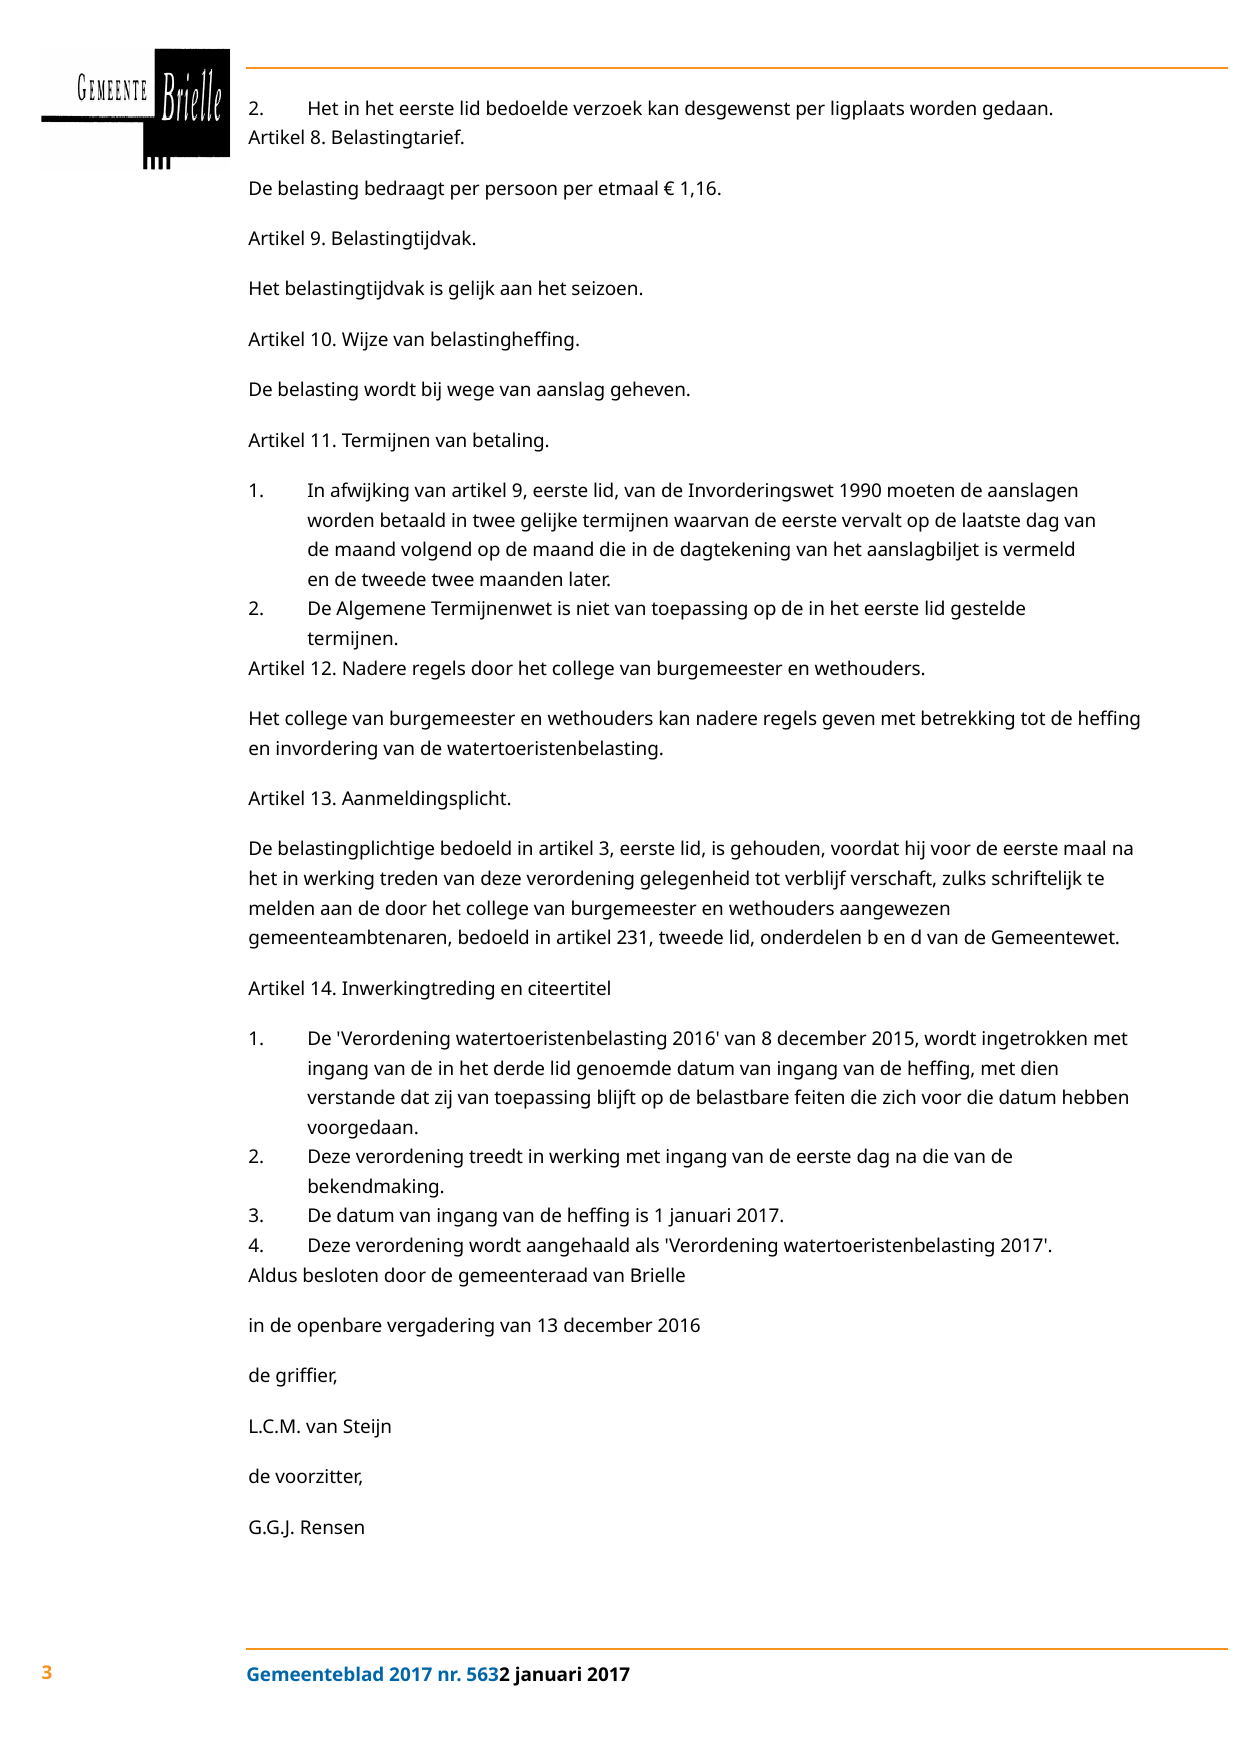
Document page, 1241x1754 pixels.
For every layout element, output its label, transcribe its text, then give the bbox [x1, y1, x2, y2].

list De datum van ingang van de heffing is 1 januari 2017. [248, 1203, 1152, 1228]
picture [41, 47, 231, 172]
text De belasting wordt bij wege van aanslag geheven. [248, 376, 1152, 402]
text Artikel 11. Termijnen van betaling. [248, 427, 1152, 453]
text Aldus besloten door de gemeenteraad van Brielle [248, 1262, 1152, 1288]
list termijnen. [248, 625, 1152, 651]
list In afwijking van artikel 9, eerste lid, van de Invorderingswet 1990 moeten de aanslagen [248, 477, 1152, 503]
list en de tweede twee maanden later. [248, 566, 1152, 592]
text Artikel 8. Belastingtarief. [248, 124, 1152, 150]
text Artikel 13. Aanmeldingsplicht. [248, 785, 1152, 811]
text Artikel 9. Belastingtijdvak. [248, 225, 1152, 251]
list Het in het eerste lid bedoelde verzoek kan desgewenst per ligplaats worden gedaan. [248, 95, 1152, 121]
list De 'Verordening watertoeristenbelasting 2016' van 8 december 2015, wordt ingetrokken met ingang van de in het derde lid genoemde datum van ingang van de heffing, met dien verstande dat zij van toepassing blijft op de belastbare feiten die zich voor die datum hebben voorgedaan. [248, 1025, 1152, 1140]
text Het college van burgemeester en wethouders kan nadere regels geven met betrekking tot de heffing en invordering van de watertoeristenbelasting. [248, 705, 1152, 761]
text Artikel 12. Nadere regels door het college van burgemeester en wethouders. [248, 655, 1152, 681]
text L.C.M. van Steijn [248, 1413, 1152, 1439]
list de maand volgend op de maand die in de dagtekening van het aanslagbiljet is vermeld [248, 536, 1152, 562]
text De belasting bedraagt per persoon per etmaal € 1,16. [248, 175, 1152, 201]
text Het belastingtijdvak is gelijk aan het seizoen. [248, 276, 1152, 301]
text De belastingplichtige bedoeld in artikel 3, eerste lid, is gehouden, voordat hij voor de eerste maal na het in werking treden van deze verordening gelegenheid tot verblijf verschaft, zulks schriftelijk te melden aan de door het college van burgemeester en wethouders aangewezen gemeenteambtenaren, bedoeld in artikel 231, tweede lid, onderdelen b en d van de Gemeentewet. [248, 836, 1152, 950]
text de griffier, [248, 1363, 1152, 1388]
list worden betaald in twee gelijke termijnen waarvan de eerste vervalt op de laatste dag van [248, 507, 1152, 533]
text de voorzitter, [248, 1463, 1152, 1489]
list Deze verordening wordt aangehaald als 'Verordening watertoeristenbelasting 2017'. [248, 1232, 1152, 1258]
list Deze verordening treedt in werking met ingang van de eerste dag na die van de bekendmaking. [248, 1143, 1152, 1199]
text G.G.J. Rensen [248, 1514, 1152, 1540]
text Artikel 14. Inwerkingtreding en citeertitel [248, 975, 1152, 1001]
text in de openbare vergadering van 13 december 2016 [248, 1312, 1152, 1338]
list De Algemene Termijnenwet is niet van toepassing op de in het eerste lid gestelde [248, 596, 1152, 621]
text Artikel 10. Wijze van belastingheffing. [248, 326, 1152, 352]
